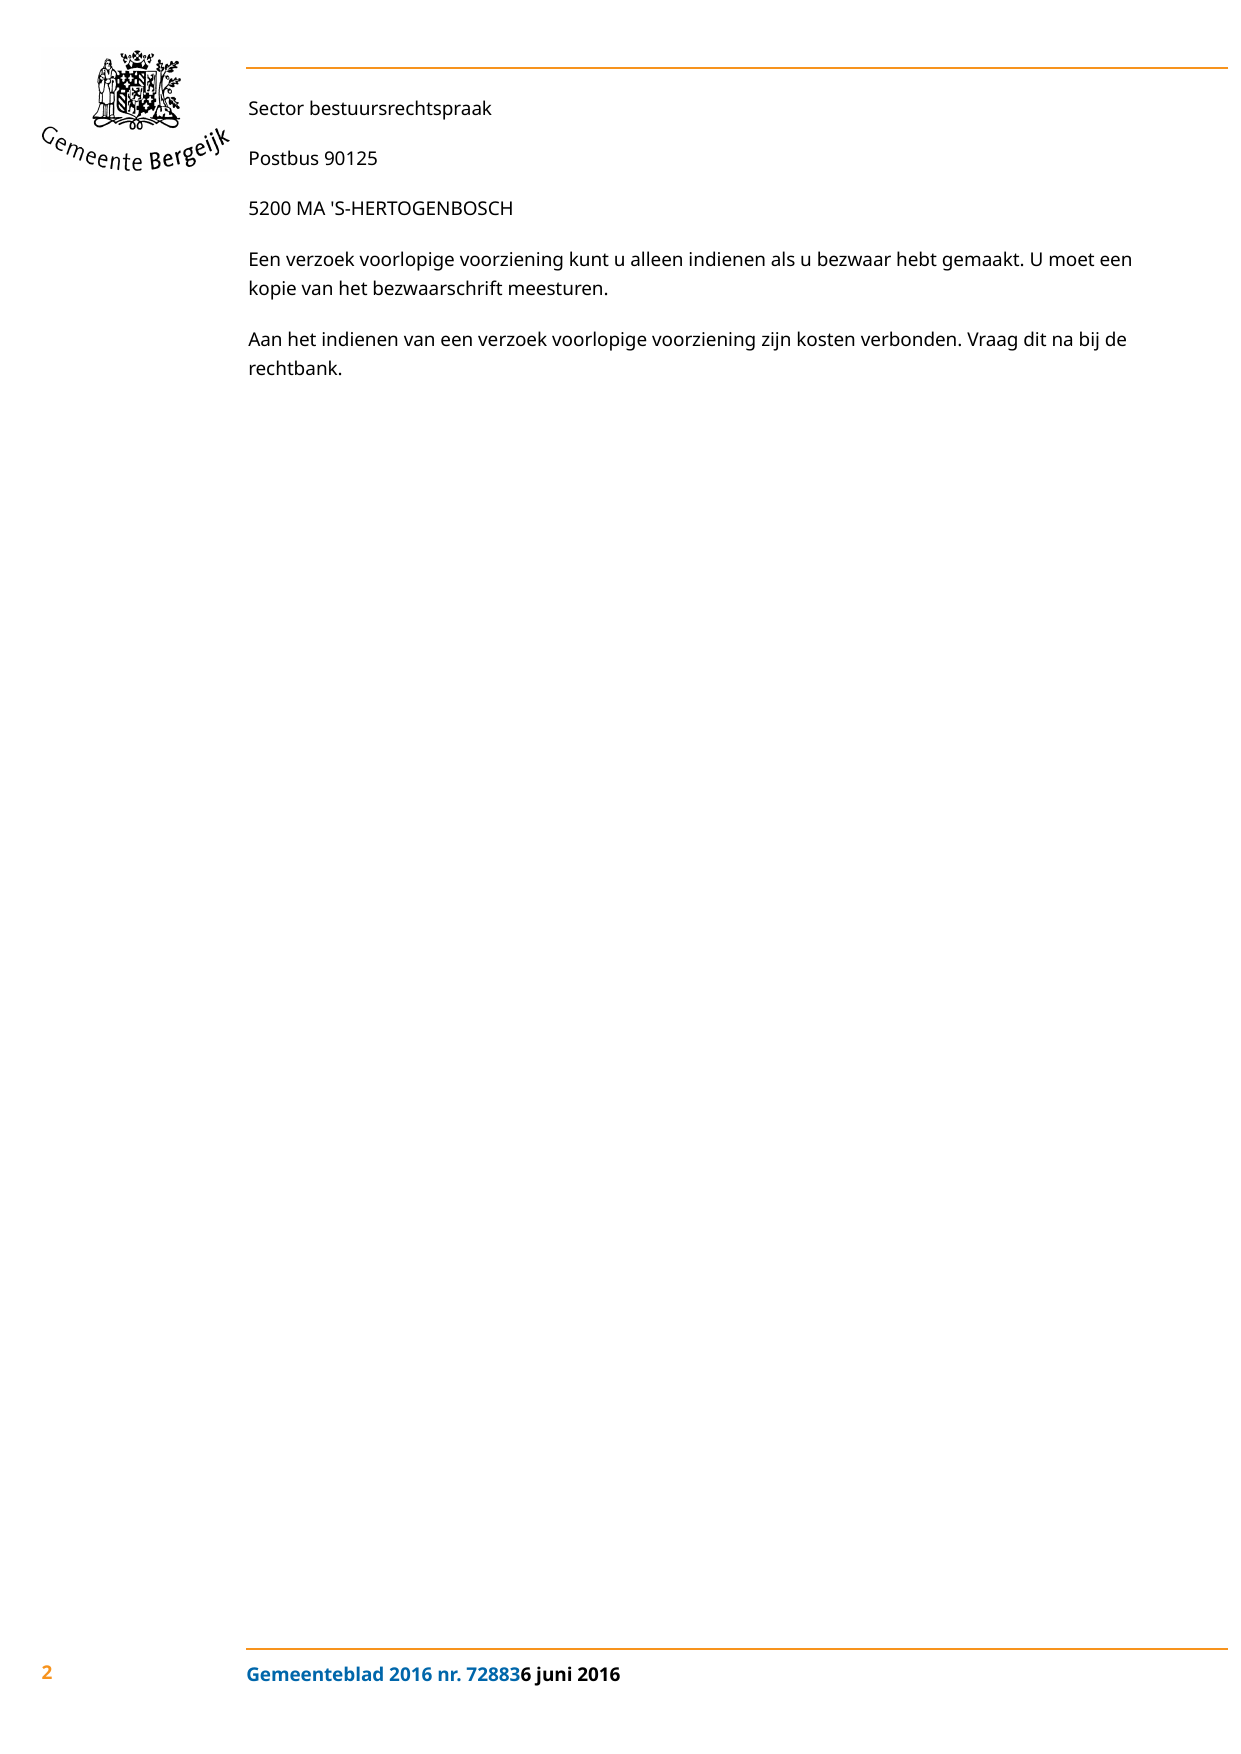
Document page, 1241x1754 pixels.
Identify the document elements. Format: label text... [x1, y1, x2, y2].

picture [41, 47, 231, 172]
text Sector bestuursrechtspraak [248, 95, 1152, 121]
text Aan het indienen van een verzoek voorlopige voorziening zijn kosten verbonden. Vraag dit na bij de rechtbank. [248, 326, 1152, 381]
text Postbus 90125 [248, 145, 1152, 171]
text 5200 MA 'S-HERTOGENBOSCH [248, 196, 1152, 221]
text Een verzoek voorlopige voorziening kunt u alleen indienen als u bezwaar hebt gemaakt. U moet een kopie van het bezwaarschrift meesturen. [248, 246, 1152, 301]
